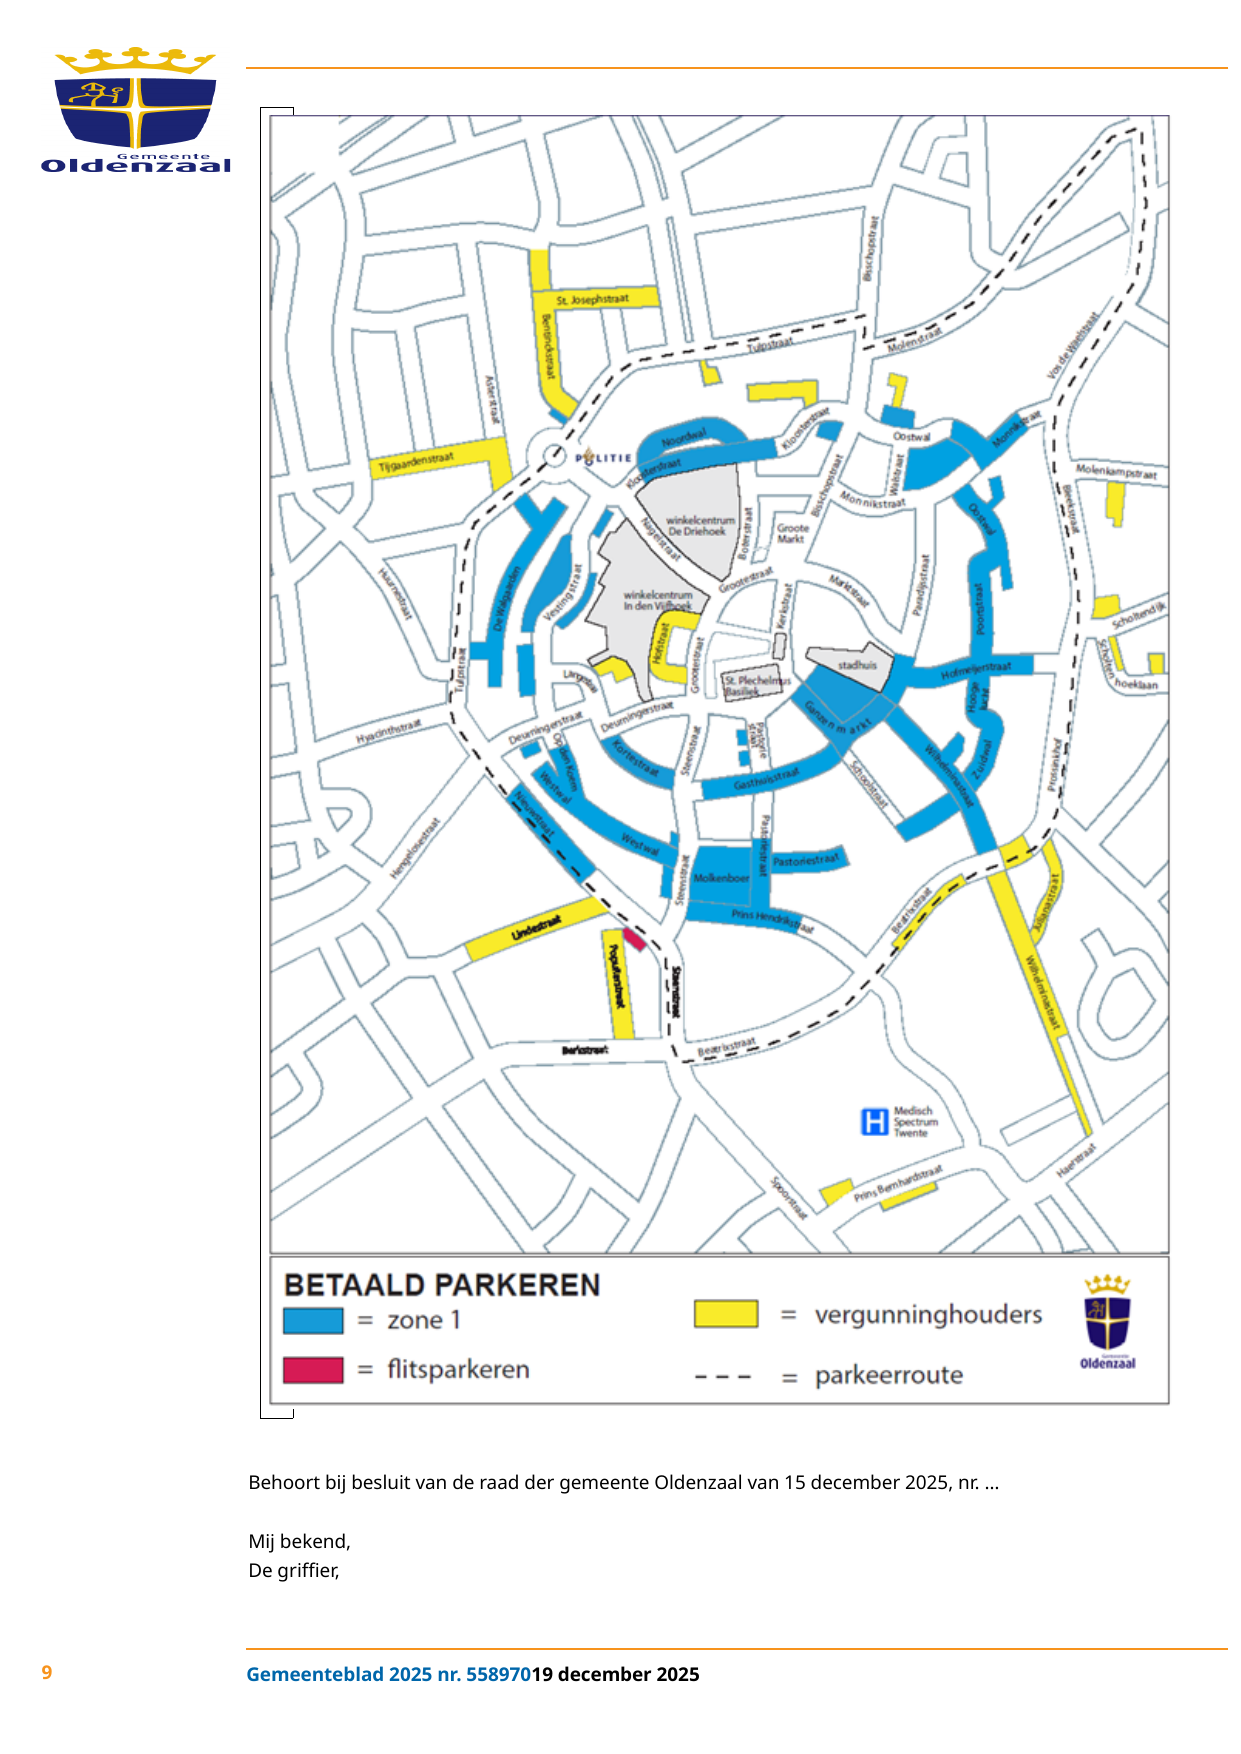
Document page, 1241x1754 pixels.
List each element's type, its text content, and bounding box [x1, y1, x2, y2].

picture [41, 47, 231, 172]
text De griffier, [248, 1558, 1152, 1583]
text Mij bekend, [248, 1528, 1152, 1554]
text Behoort bij besluit van de raad der gemeente Oldenzaal van 15 december 2025, nr. … [248, 1469, 1152, 1495]
picture [268, 115, 1173, 1409]
